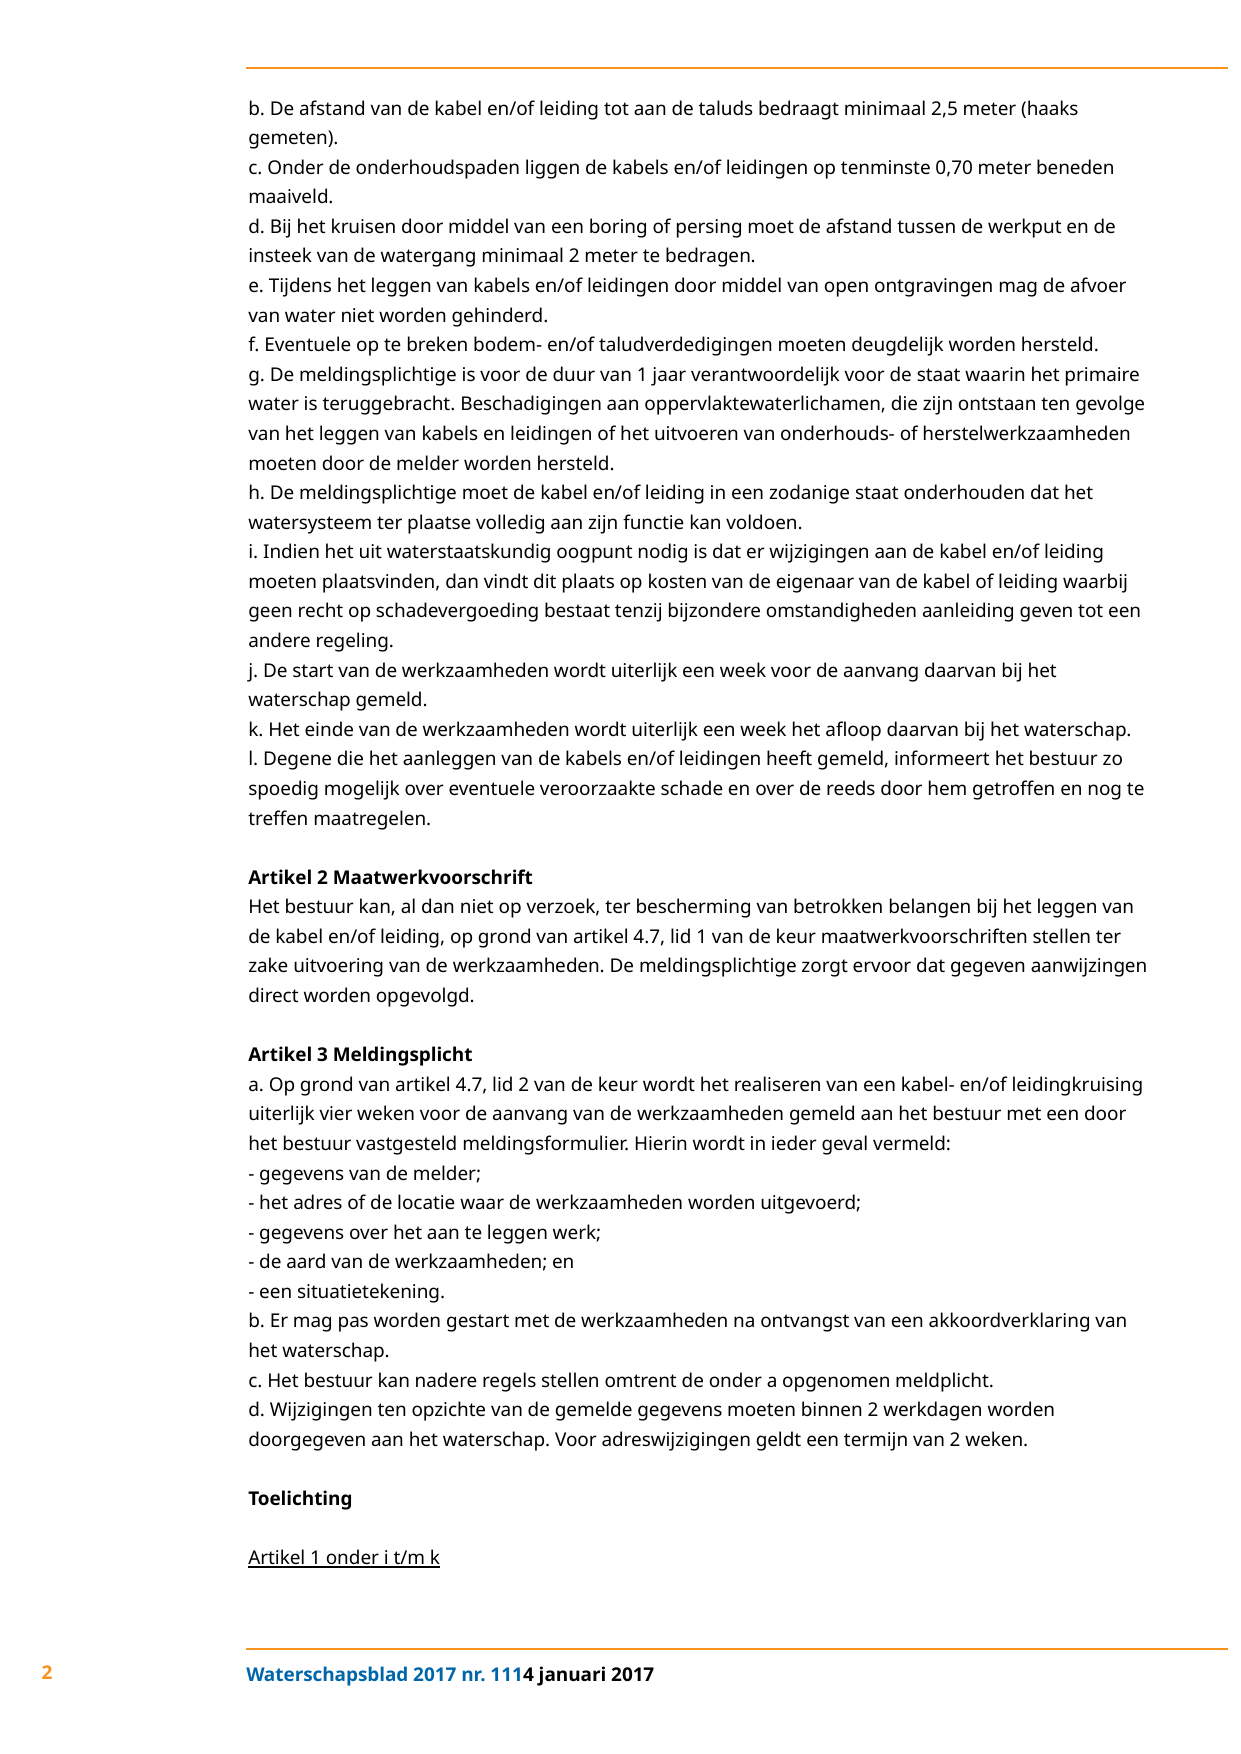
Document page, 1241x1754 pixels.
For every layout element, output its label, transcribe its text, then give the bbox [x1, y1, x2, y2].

text k. Het einde van de werkzaamheden wordt uiterlijk een week het afloop daarvan bij het waterschap. [248, 716, 1152, 742]
text Artikel 3 Meldingsplicht [248, 1041, 1152, 1067]
text b. De afstand van de kabel en/of leiding tot aan de taluds bedraagt minimaal 2,5 meter (haaks gemeten). [248, 95, 1152, 150]
text l. Degene die het aanleggen van de kabels en/of leidingen heeft gemeld, informeert het bestuur zo spoedig mogelijk over eventuele veroorzaakte schade en over de reeds door hem getroffen en nog te treffen maatregelen. [248, 746, 1152, 831]
text Artikel 2 Maatwerkvoorschrift [248, 864, 1152, 890]
picture [41, 47, 231, 172]
text - het adres of de locatie waar de werkzaamheden worden uitgevoerd; [248, 1189, 1152, 1215]
text a. Op grond van artikel 4.7, lid 2 van de keur wordt het realiseren van een kabel- en/of leidingkruising uiterlijk vier weken voor de aanvang van de werkzaamheden gemeld aan het bestuur met een door het bestuur vastgesteld meldingsformulier. Hierin wordt in ieder geval vermeld: [248, 1071, 1152, 1156]
text Artikel 1 onder i t/m k [248, 1544, 1152, 1570]
text - een situatietekening. [248, 1278, 1152, 1304]
text j. De start van de werkzaamheden wordt uiterlijk een week voor de aanvang daarvan bij het waterschap gemeld. [248, 657, 1152, 712]
text c. Het bestuur kan nadere regels stellen omtrent de onder a opgenomen meldplicht. [248, 1367, 1152, 1393]
text c. Onder de onderhoudspaden liggen de kabels en/of leidingen op tenminste 0,70 meter beneden maaiveld. [248, 154, 1152, 209]
text Het bestuur kan, al dan niet op verzoek, ter bescherming van betrokken belangen bij het leggen van de kabel en/of leiding, op grond van artikel 4.7, lid 1 van de keur maatwerkvoorschriften stellen ter zake uitvoering van de werkzaamheden. De meldingsplichtige zorgt ervoor dat gegeven aanwijzingen direct worden opgevolgd. [248, 893, 1152, 1008]
text d. Wijzigingen ten opzichte van de gemelde gegevens moeten binnen 2 werkdagen worden doorgegeven aan het waterschap. Voor adreswijzigingen geldt een termijn van 2 weken. [248, 1396, 1152, 1452]
text b. Er mag pas worden gestart met de werkzaamheden na ontvangst van een akkoordverklaring van het waterschap. [248, 1308, 1152, 1363]
text g. De meldingsplichtige is voor de duur van 1 jaar verantwoordelijk voor de staat waarin het primaire water is teruggebracht. Beschadigingen aan oppervlaktewaterlichamen, die zijn ontstaan ten gevolge van het leggen van kabels en leidingen of het uitvoeren van onderhouds- of herstelwerkzaamheden moeten door de melder worden hersteld. [248, 361, 1152, 476]
text - gegevens over het aan te leggen werk; [248, 1219, 1152, 1245]
text d. Bij het kruisen door middel van een boring of persing moet de afstand tussen de werkput en de insteek van de watergang minimaal 2 meter te bedragen. [248, 213, 1152, 268]
text i. Indien het uit waterstaatskundig oogpunt nodig is dat er wijzigingen aan de kabel en/of leiding moeten plaatsvinden, dan vindt dit plaats op kosten van de eigenaar van de kabel of leiding waarbij geen recht op schadevergoeding bestaat tenzij bijzondere omstandigheden aanleiding geven tot een andere regeling. [248, 538, 1152, 653]
text - gegevens van de melder; [248, 1160, 1152, 1186]
text Toelichting [248, 1485, 1152, 1511]
text - de aard van de werkzaamheden; en [248, 1248, 1152, 1274]
text e. Tijdens het leggen van kabels en/of leidingen door middel van open ontgravingen mag de afvoer van water niet worden gehinderd. [248, 272, 1152, 328]
text h. De meldingsplichtige moet de kabel en/of leiding in een zodanige staat onderhouden dat het watersysteem ter plaatse volledig aan zijn functie kan voldoen. [248, 479, 1152, 535]
text f. Eventuele op te breken bodem- en/of taludverdedigingen moeten deugdelijk worden hersteld. [248, 331, 1152, 357]
